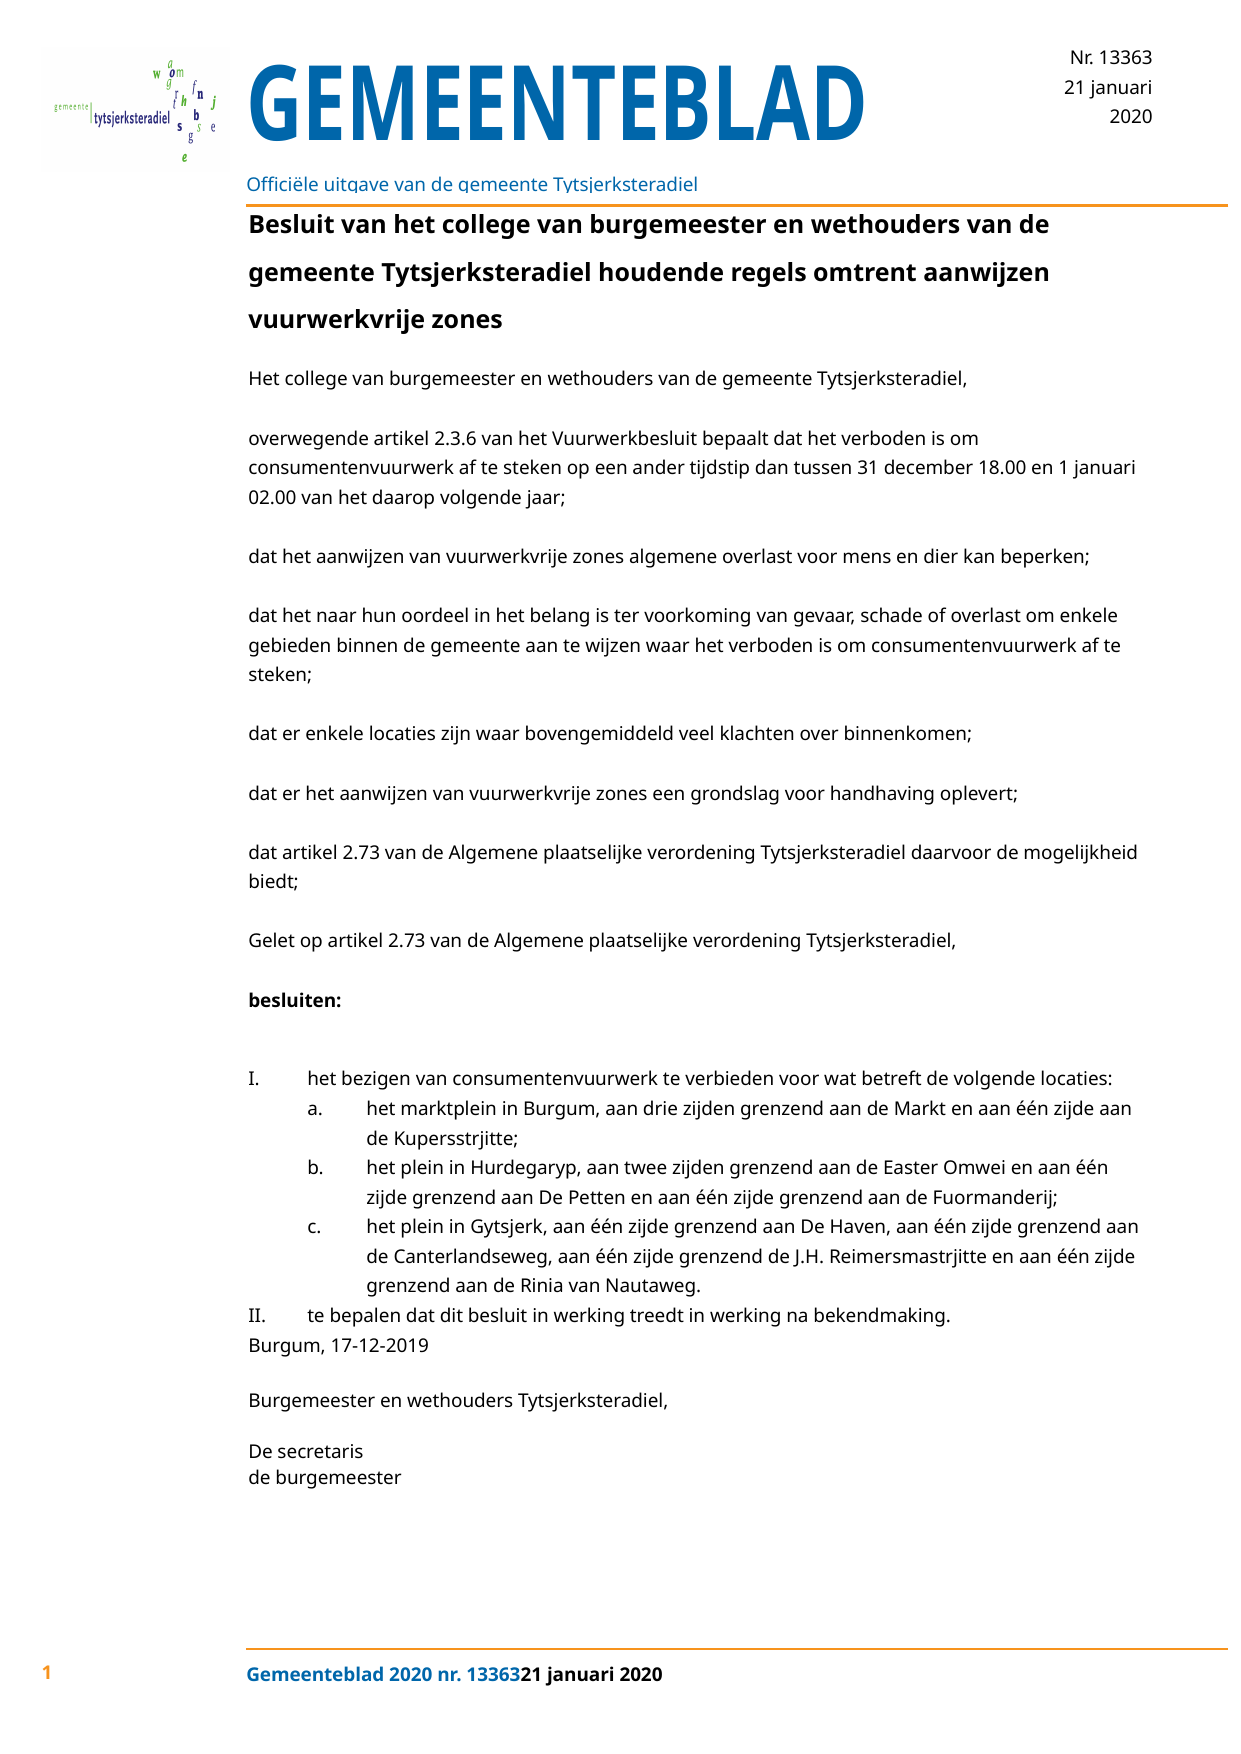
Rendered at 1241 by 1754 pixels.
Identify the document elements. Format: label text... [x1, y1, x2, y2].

list het plein in Gytsjerk, aan één zijde grenzend aan De Haven, aan één zijde grenzend aan de Canterlandseweg, aan één zijde grenzend de J.H. Reimersmastrjitte en aan één zijde grenzend aan de Rinia van Nautaweg. [307, 1213, 1152, 1298]
text de burgemeester [248, 1464, 1152, 1490]
text Het college van burgemeester en wethouders van de gemeente Tytsjerksteradiel, [248, 366, 1152, 391]
picture [41, 47, 231, 172]
text Burgum, 17-12-2019 [248, 1332, 1152, 1358]
list te bepalen dat dit besluit in werking treedt in werking na bekendmaking. [248, 1302, 1152, 1328]
text Gelet op artikel 2.73 van de Algemene plaatselijke verordening Tytsjerksteradiel, [248, 928, 1152, 953]
text Besluit van het college van burgemeester en wethouders van de gemeente Tytsjerksteradiel houdende regels omtrent aanwijzen vuurwerkvrije zones [248, 207, 1152, 336]
text Burgemeester en wethouders Tytsjerksteradiel, [248, 1387, 1152, 1413]
text dat artikel 2.73 van de Algemene plaatselijke verordening Tytsjerksteradiel daarvoor de mogelijkheid biedt; [248, 839, 1152, 894]
list het bezigen van consumentenvuurwerk te verbieden voor wat betreft de volgende locaties: [248, 1066, 1152, 1091]
text De secretaris [248, 1439, 1152, 1464]
text dat het aanwijzen van vuurwerkvrije zones algemene overlast voor mens en dier kan beperken; [248, 543, 1152, 569]
list het plein in Hurdegaryp, aan twee zijden grenzend aan de Easter Omwei en aan één zijde grenzend aan De Petten en aan één zijde grenzend aan de Fuormanderij; [307, 1154, 1152, 1210]
text dat het naar hun oordeel in het belang is ter voorkoming van gevaar, schade of overlast om enkele gebieden binnen de gemeente aan te wijzen waar het verboden is om consumentenvuurwerk af te steken; [248, 602, 1152, 687]
text dat er enkele locaties zijn waar bovengemiddeld veel klachten over binnenkomen; [248, 721, 1152, 746]
text overwegende artikel 2.3.6 van het Vuurwerkbesluit bepaalt dat het verboden is om consumentenvuurwerk af te steken op een ander tijdstip dan tussen 31 december 18.00 en 1 januari 02.00 van het daarop volgende jaar; [248, 425, 1152, 509]
list het marktplein in Burgum, aan drie zijden grenzend aan de Markt en aan één zijde aan de Kupersstrjitte; [307, 1095, 1152, 1151]
text dat er het aanwijzen van vuurwerkvrije zones een grondslag voor handhaving oplevert; [248, 780, 1152, 805]
text besluiten: [248, 987, 1152, 1012]
